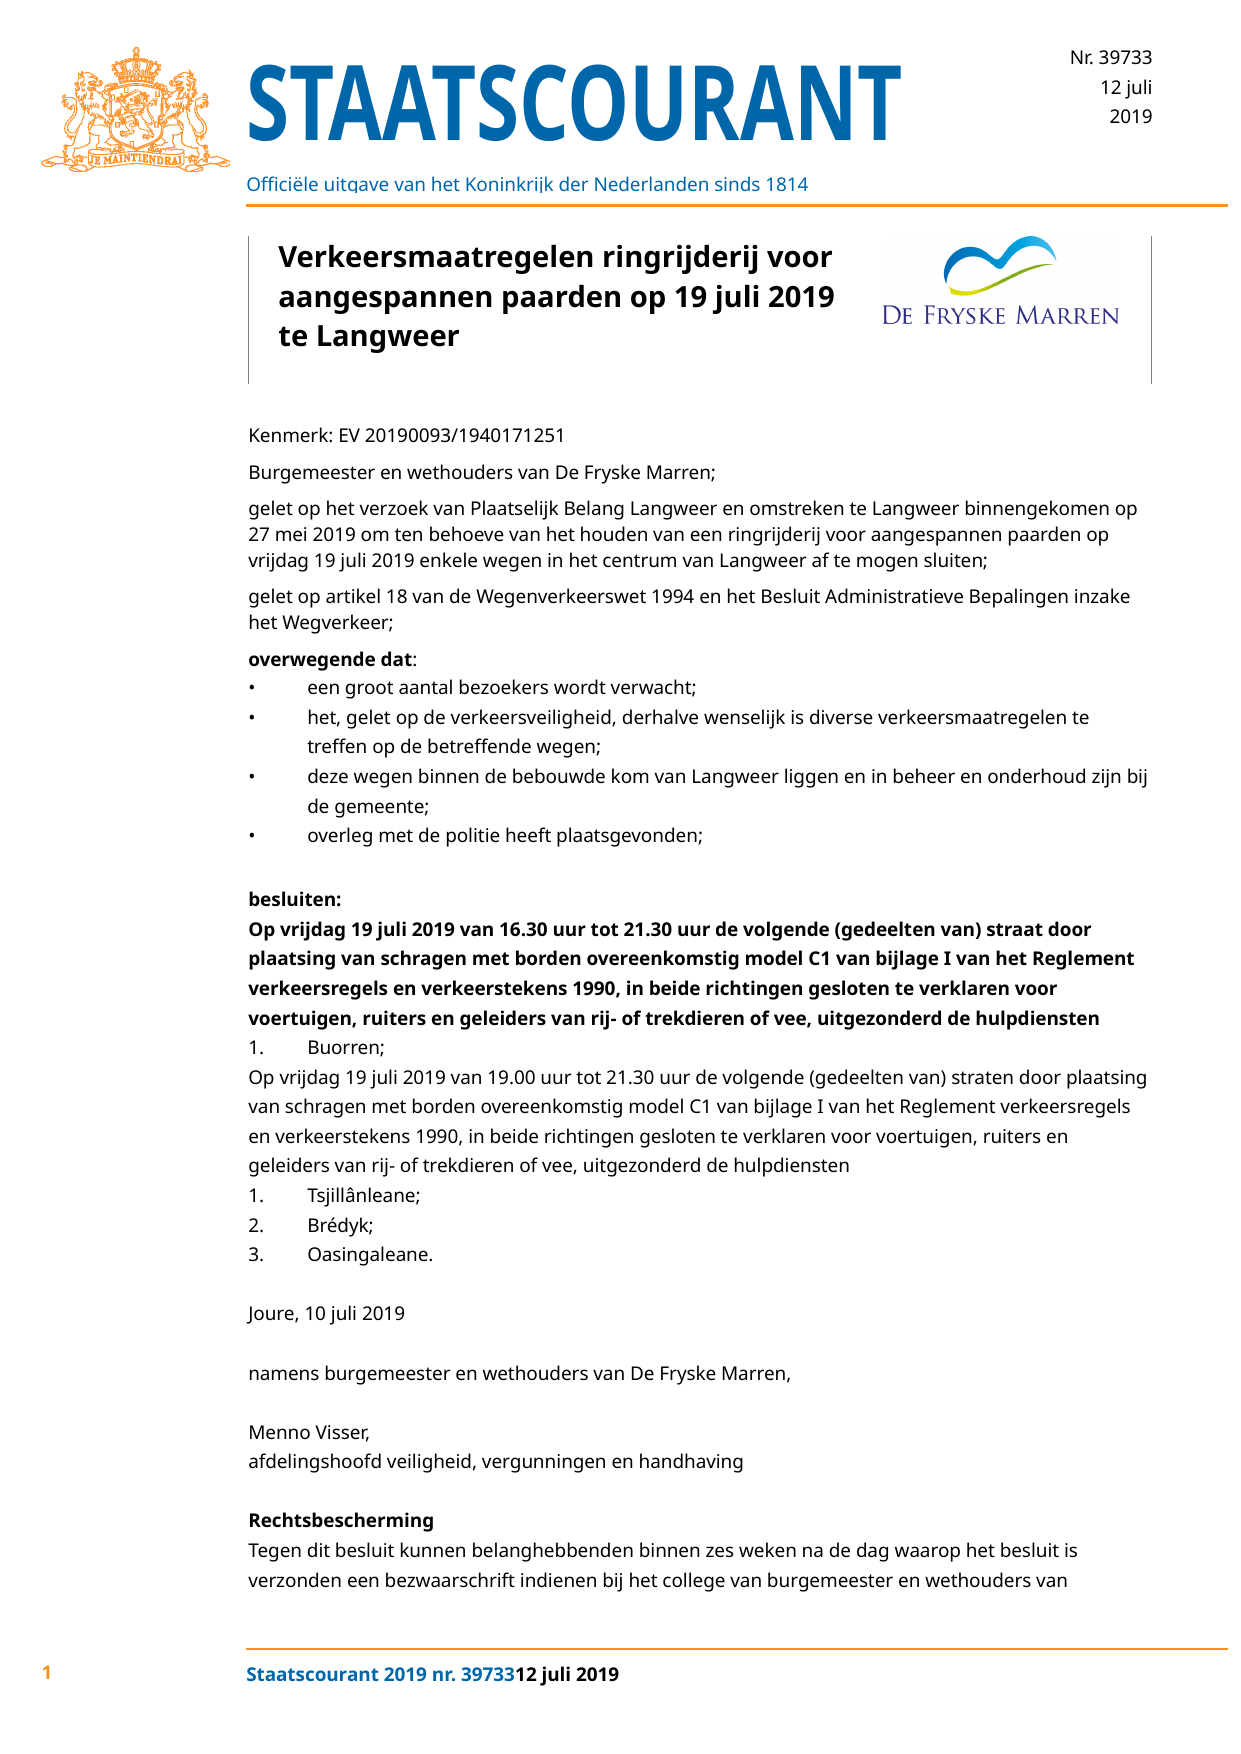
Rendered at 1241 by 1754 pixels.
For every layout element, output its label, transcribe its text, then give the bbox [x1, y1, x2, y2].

text afdelingshoofd veiligheid, vergunningen en handhaving [248, 1448, 1152, 1474]
table_header Verkeersmaatregelen ringrijderij voor aangespannen paarden op 19 juli 2019 te Langweer [249, 236, 850, 384]
list het, gelet op de verkeersveiligheid, derhalve wenselijk is diverse verkeersmaatregelen te treffen op de betreffende wegen; [248, 704, 1152, 759]
list overleg met de politie heeft plaatsgevonden; [248, 822, 1152, 848]
text Menno Visser, [248, 1419, 1152, 1444]
text Burgemeester en wethouders van De Fryske Marren; [248, 459, 1152, 485]
text Rechtsbescherming [248, 1508, 1152, 1533]
text overwegende dat: [248, 646, 1152, 672]
table_header [850, 236, 1151, 384]
text besluiten: [248, 886, 1152, 912]
text Op vrijdag 19 juli 2019 van 16.30 uur tot 21.30 uur de volgende (gedeelten van) straat door plaatsing van schragen met borden overeenkomstig model C1 van bijlage I van het Reglement verkeersregels en verkeerstekens 1990, in beide richtingen gesloten te verklaren voor voertuigen, ruiters en geleiders van rij- of trekdieren of vee, uitgezonderd de hulpdiensten [248, 916, 1152, 1030]
text Kenmerk: EV 20190093/1940171251 [248, 422, 1152, 448]
text gelet op het verzoek van Plaatselijk Belang Langweer en omstreken te Langweer binnengekomen op 27 mei 2019 om ten behoeve van het houden van een ringrijderij voor aangespannen paarden op vrijdag 19 juli 2019 enkele wegen in het centrum van Langweer af te mogen sluiten; [248, 496, 1152, 573]
list Brédyk; [248, 1212, 1152, 1237]
text Joure, 10 juli 2019 [248, 1301, 1152, 1326]
list Tsjillânleane; [248, 1182, 1152, 1208]
picture [882, 236, 1119, 324]
list een groot aantal bezoekers wordt verwacht; [248, 674, 1152, 700]
text namens burgemeester en wethouders van De Fryske Marren, [248, 1360, 1152, 1385]
list deze wegen binnen de bebouwde kom van Langweer liggen en in beheer en onderhoud zijn bij de gemeente; [248, 763, 1152, 818]
list Buorren; [248, 1034, 1152, 1060]
text Op vrijdag 19 juli 2019 van 19.00 uur tot 21.30 uur de volgende (gedeelten van) straten door plaatsing van schragen met borden overeenkomstig model C1 van bijlage I van het Reglement verkeersregels en verkeerstekens 1990, in beide richtingen gesloten te verklaren voor voertuigen, ruiters en geleiders van rij- of trekdieren of vee, uitgezonderd de hulpdiensten [248, 1064, 1152, 1178]
text Tegen dit besluit kunnen belanghebbenden binnen zes weken na de dag waarop het besluit is verzonden een bezwaarschrift indienen bij het college van burgemeester en wethouders van [248, 1537, 1152, 1592]
list Oasingaleane. [248, 1241, 1152, 1267]
picture [41, 47, 231, 172]
text gelet op artikel 18 van de Wegenverkeerswet 1994 en het Besluit Administratieve Bepalingen inzake het Wegverkeer; [248, 584, 1152, 635]
